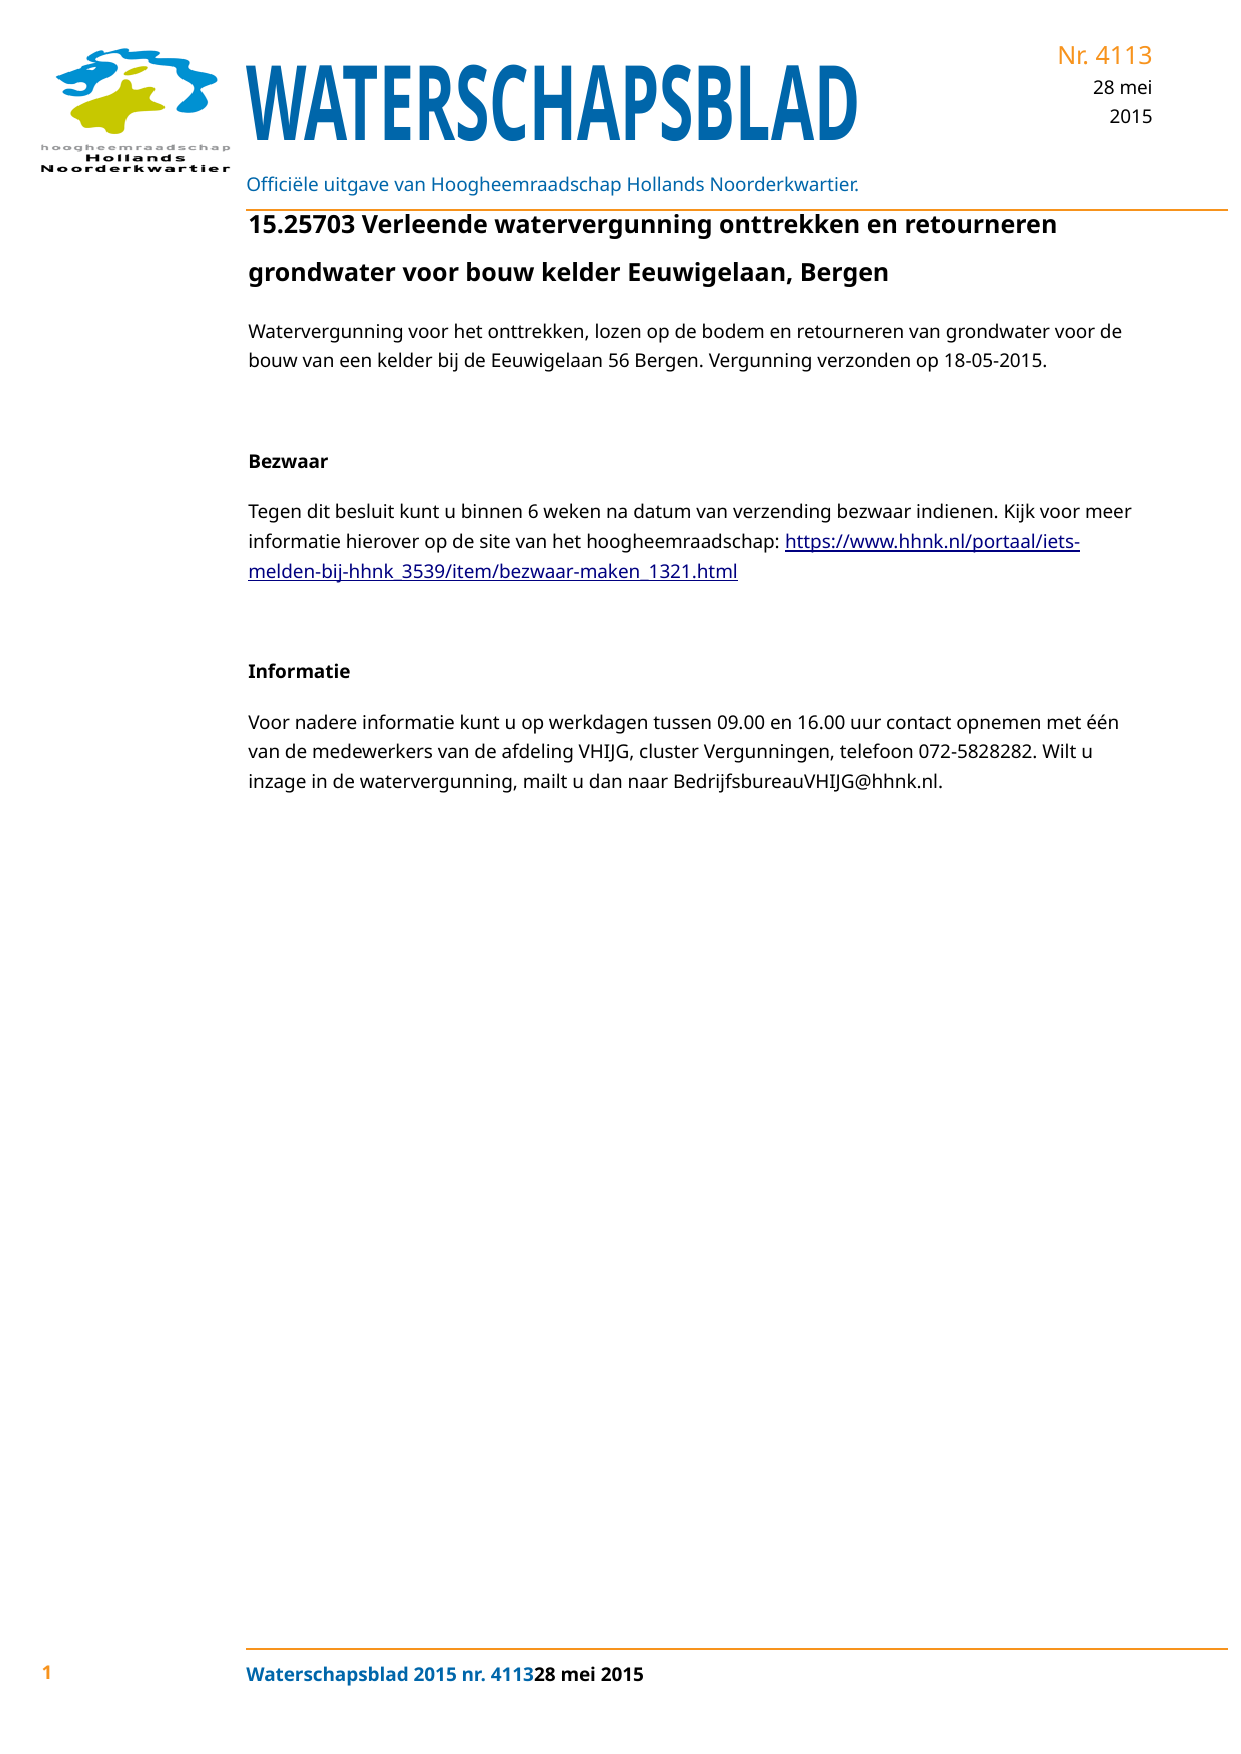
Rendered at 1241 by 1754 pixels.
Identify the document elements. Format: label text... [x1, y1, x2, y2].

text Tegen dit besluit kunt u binnen 6 weken na datum van verzending bezwaar indienen. Kijk voor meer informatie hierover op de site van het hoogheemraadschap: https://www.hhnk.nl/portaal/iets-melden-bij-hhnk_3539/item/bezwaar-maken_1321.html [248, 499, 1152, 584]
text Informatie [248, 659, 1152, 684]
text Watervergunning voor het onttrekken, lozen op de bodem en retourneren van grondwater voor de bouw van een kelder bij de Eeuwigelaan 56 Bergen. Vergunning verzonden op 18-05-2015. [248, 318, 1152, 373]
picture [41, 47, 231, 172]
text Voor nadere informatie kunt u op werkdagen tussen 09.00 en 16.00 uur contact opnemen met één van de medewerkers van de afdeling VHIJG, cluster Vergunningen, telefoon 072-5828282. Wilt u inzage in de watervergunning, mailt u dan naar BedrijfsbureauVHIJG@hhnk.nl. [248, 709, 1152, 794]
text 15.25703 Verleende watervergunning onttrekken en retourneren grondwater voor bouw kelder Eeuwigelaan, Bergen [248, 211, 1152, 288]
text Bezwaar [248, 448, 1152, 474]
